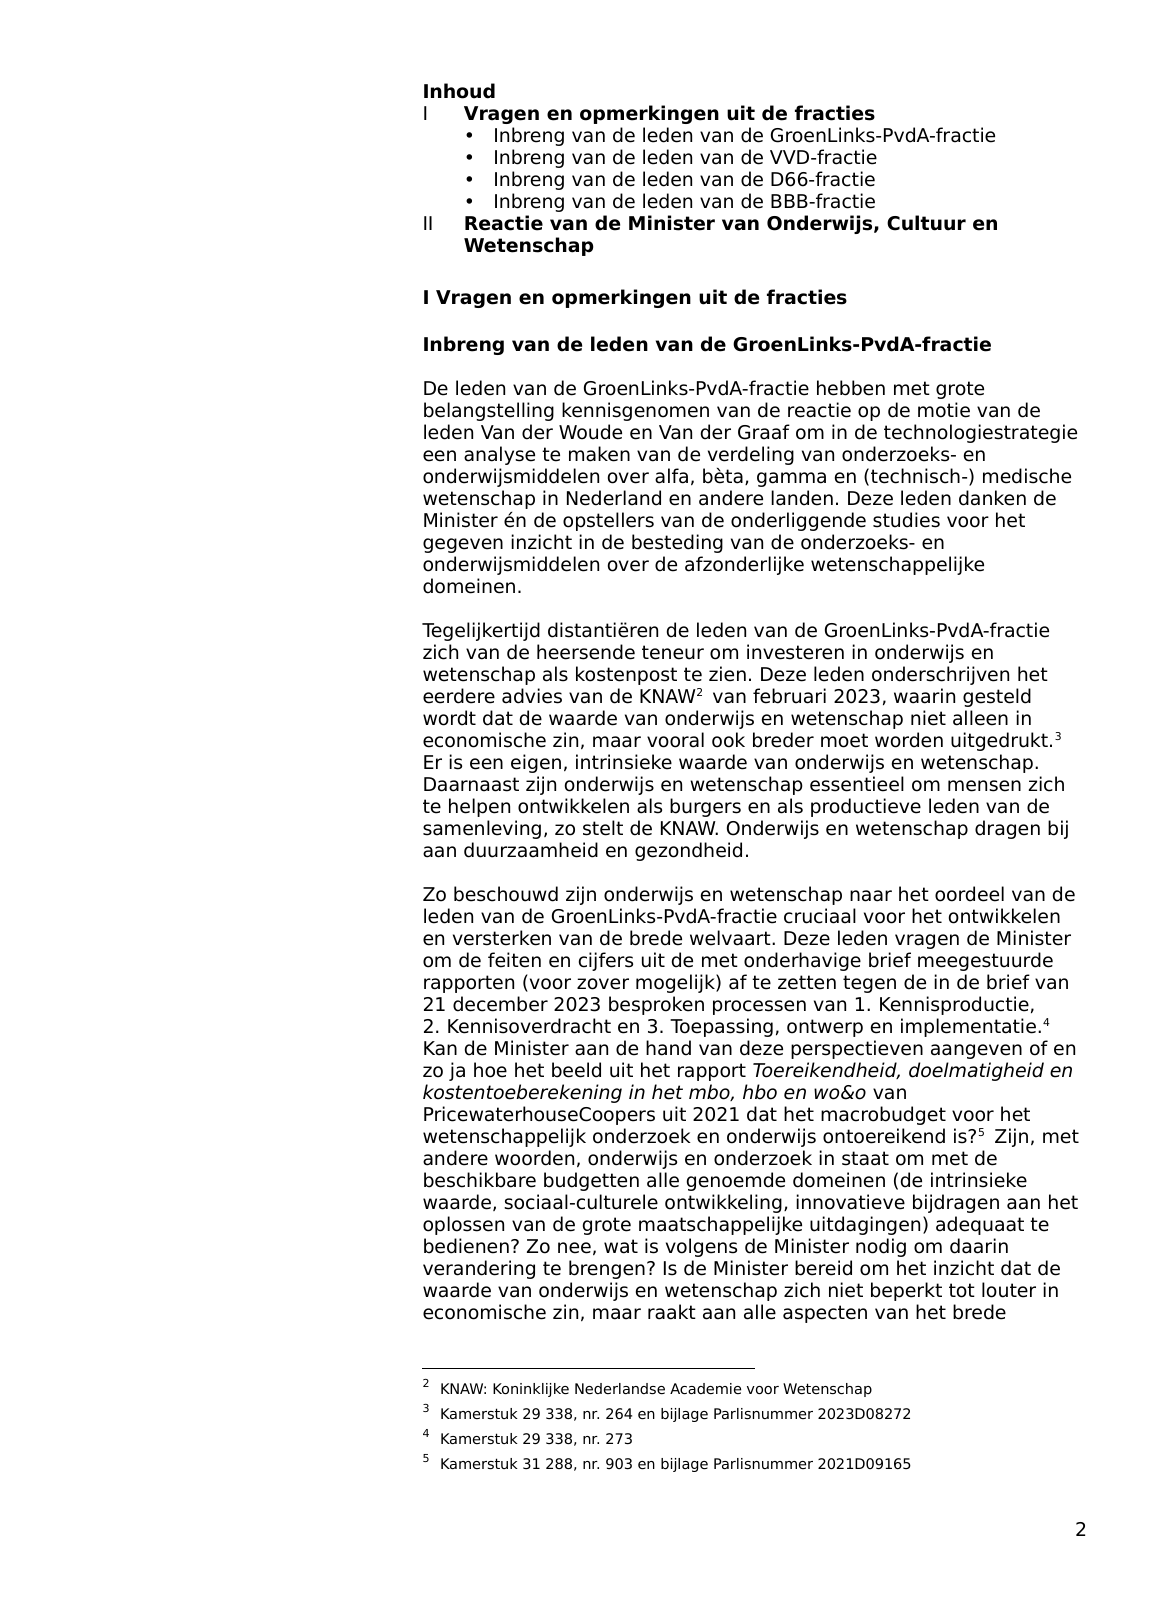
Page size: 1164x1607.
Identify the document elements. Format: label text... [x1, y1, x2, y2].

text KNAW: Koninklijke Nederlandse Academie voor Wetenschap [422, 1377, 1087, 1399]
text Kamerstuk 29 338, nr. 273 [422, 1427, 1087, 1449]
text • Inbreng van de leden van de VVD-fractie [464, 147, 1087, 169]
subtitle Inhoud [422, 81, 1087, 103]
text II Reactie van de Minister van Onderwijs, Cultuur en Wetenschap [422, 213, 1087, 257]
text Kamerstuk 31 288, nr. 903 en bijlage Parlisnummer 2021D09165 [422, 1452, 1087, 1474]
subtitle Inbreng van de leden van de GroenLinks-PvdA-fractie [422, 334, 1087, 356]
text • Inbreng van de leden van de BBB-fractie [464, 191, 1087, 213]
text • Inbreng van de leden van de GroenLinks-PvdA-fractie [464, 125, 1087, 147]
text Tegelijkertijd distantiëren de leden van de GroenLinks-PvdA-fractie zich van de heersende teneur om investeren in onderwijs en wetenschap als kostenpost te zien. Deze leden onderschrijven het eerdere advies van de KNAW van februari 2023, waarin gesteld wordt dat de waarde van onderwijs en wetenschap niet alleen in economische zin, maar vooral ook breder moet worden uitgedrukt. Er is een eigen, intrinsieke waarde van onderwijs en wetenschap. Daarnaast zijn onderwijs en wetenschap essentieel om mensen zich te helpen ontwikkelen als burgers en als productieve leden van de samenleving, zo stelt de KNAW. Onderwijs en wetenschap dragen bij aan duurzaamheid en gezondheid. [422, 620, 1087, 862]
subtitle I Vragen en opmerkingen uit de fracties [422, 287, 1087, 309]
text Kamerstuk 29 338, nr. 264 en bijlage Parlisnummer 2023D08272 [422, 1402, 1087, 1424]
text • Inbreng van de leden van de D66-fractie [464, 169, 1087, 191]
text De leden van de GroenLinks-PvdA-fractie hebben met grote belangstelling kennisgenomen van de reactie op de motie van de leden Van der Woude en Van der Graaf om in de technologiestrategie een analyse te maken van de verdeling van onderzoeks- en onderwijsmiddelen over alfa, bèta, gamma en (technisch-) medische wetenschap in Nederland en andere landen. Deze leden danken de Minister én de opstellers van de onderliggende studies voor het gegeven inzicht in de besteding van de onderzoeks- en onderwijsmiddelen over de afzonderlijke wetenschappelijke domeinen. [422, 378, 1087, 598]
text I Vragen en opmerkingen uit de fracties [422, 103, 1087, 125]
text Zo beschouwd zijn onderwijs en wetenschap naar het oordeel van de leden van de GroenLinks-PvdA-fractie cruciaal voor het ontwikkelen en versterken van de brede welvaart. Deze leden vragen de Minister om de feiten en cijfers uit de met onderhavige brief meegestuurde rapporten (voor zover mogelijk) af te zetten tegen de in de brief van 21 december 2023 besproken processen van 1. Kennisproductie, 2. Kennisoverdracht en 3. Toepassing, ontwerp en implementatie. Kan de Minister aan de hand van deze perspectieven aangeven of en zo ja hoe het beeld uit het rapport Toereikendheid, doelmatigheid en kostentoeberekening in het mbo, hbo en wo&o van PricewaterhouseCoopers uit 2021 dat het macrobudget voor het wetenschappelijk onderzoek en onderwijs ontoereikend is? Zijn, met andere woorden, onderwijs en onderzoek in staat om met de beschikbare budgetten alle genoemde domeinen (de intrinsieke waarde, sociaal-culturele ontwikkeling, innovatieve bijdragen aan het oplossen van de grote maatschappelijke uitdagingen) adequaat te bedienen? Zo nee, wat is volgens de Minister nodig om daarin verandering te brengen? Is de Minister bereid om het inzicht dat de waarde van onderwijs en wetenschap zich niet beperkt tot louter in economische zin, maar raakt aan alle aspecten van het brede [422, 884, 1087, 1324]
